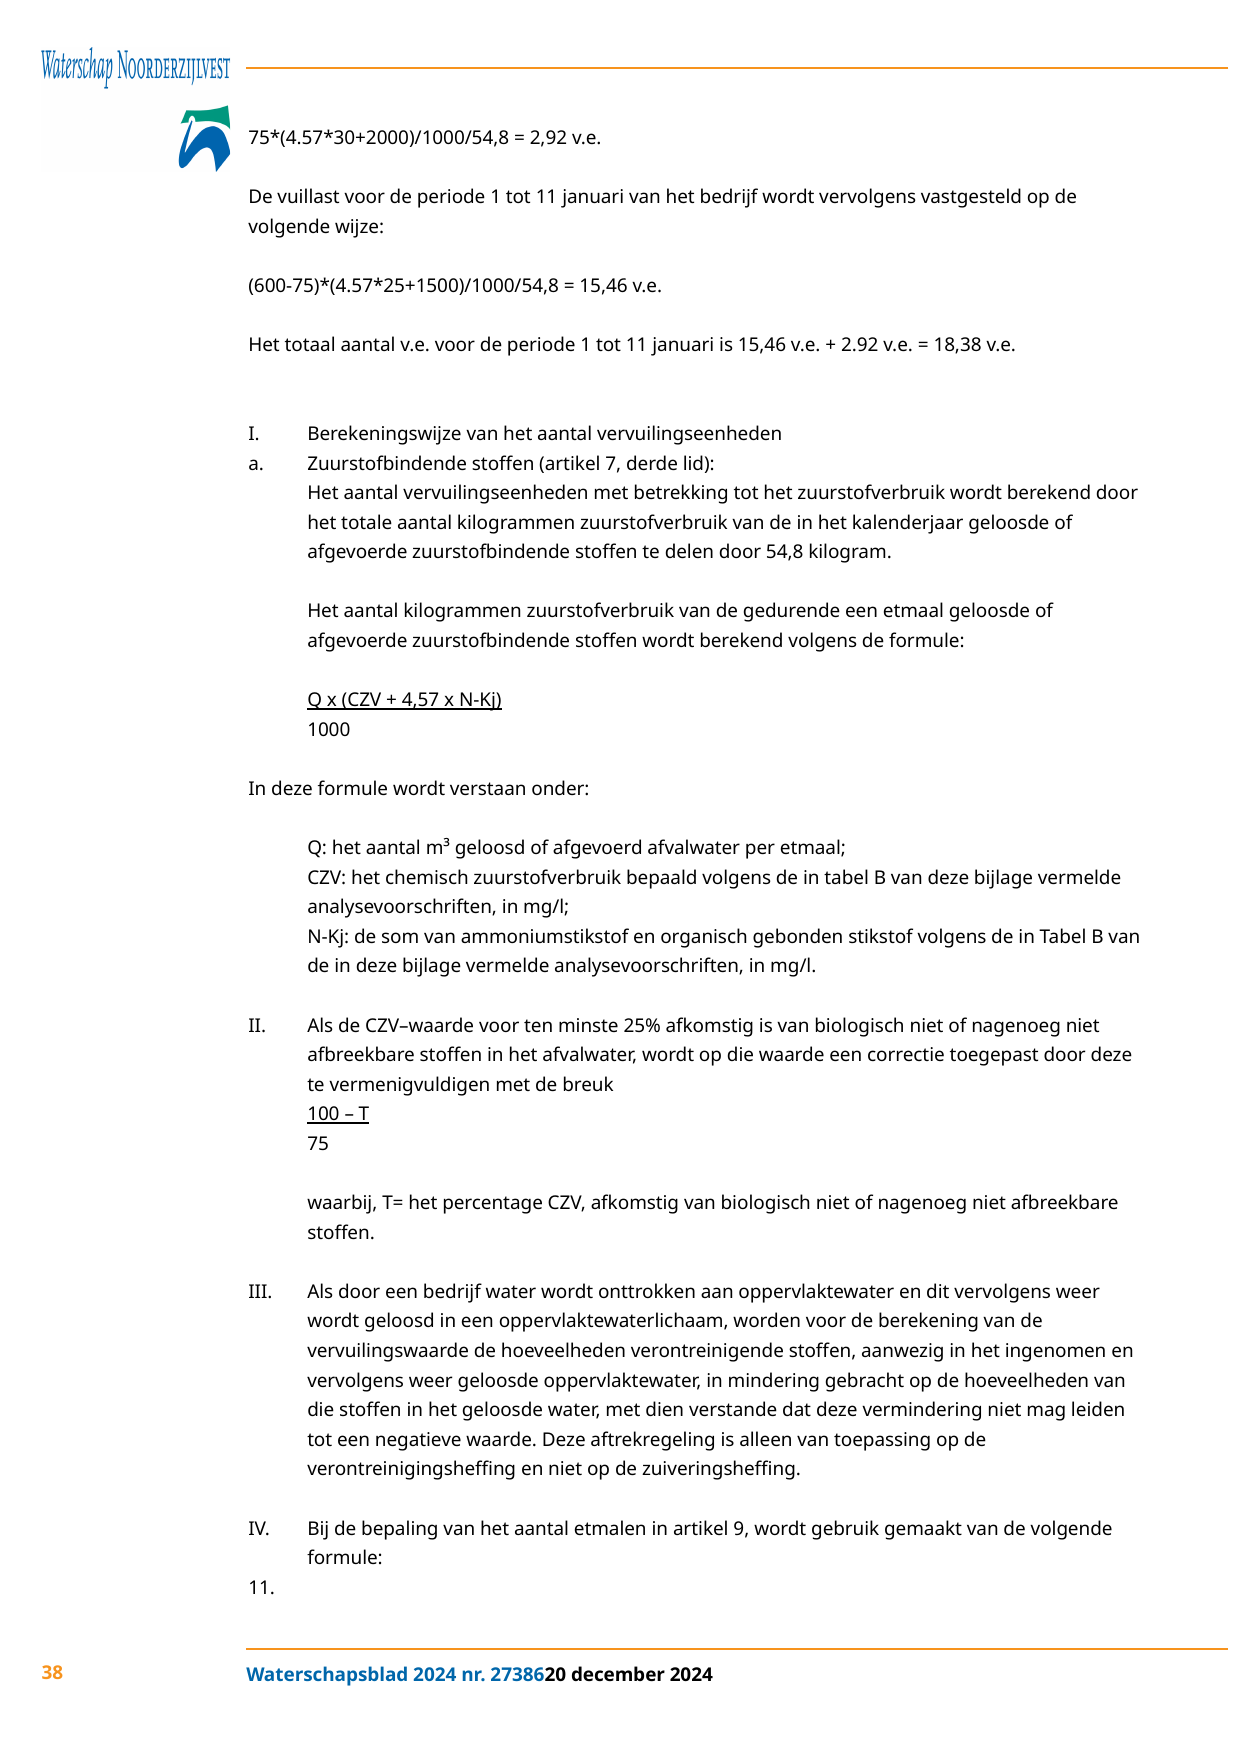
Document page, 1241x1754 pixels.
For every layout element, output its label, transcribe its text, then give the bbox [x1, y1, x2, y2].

picture [41, 47, 231, 172]
list Het aantal vervuilingseenheden met betrekking tot het zuurstofverbruik wordt berekend door het totale aantal kilogrammen zuurstofverbruik van de in het kalenderjaar geloosde of afgevoerde zuurstofbindende stoffen te delen door 54,8 kilogram. [248, 479, 1152, 564]
list Als de CZV–waarde voor ten minste 25% afkomstig is van biologisch niet of nagenoeg niet afbreekbare stoffen in het afvalwater, wordt op die waarde een correctie toegepast door deze te vermenigvuldigen met de breuk [248, 1012, 1152, 1097]
text In deze formule wordt verstaan onder: [248, 775, 1152, 801]
list Het aantal kilogrammen zuurstofverbruik van de gedurende een etmaal geloosde of afgevoerde zuurstofbindende stoffen wordt berekend volgens de formule: [248, 598, 1152, 653]
list Bij de bepaling van het aantal etmalen in artikel 9, wordt gebruik gemaakt van de volgende formule: [248, 1515, 1152, 1570]
list 100 – T [248, 1101, 1152, 1126]
list CZV: het chemisch zuurstofverbruik bepaald volgens de in tabel B van deze bijlage vermelde analysevoorschriften, in mg/l; [248, 864, 1152, 919]
list Als door een bedrijf water wordt onttrokken aan oppervlaktewater en dit vervolgens weer wordt geloosd in een oppervlaktewaterlichaam, worden voor de berekening van de vervuilingswaarde de hoeveelheden verontreinigende stoffen, aanwezig in het ingenomen en vervolgens weer geloosde oppervlaktewater, in mindering gebracht op de hoeveelheden van die stoffen in het geloosde water, met dien verstande dat deze vermindering niet mag leiden tot een negatieve waarde. Deze aftrekregeling is alleen van toepassing op de verontreinigingsheffing en niet op de zuiveringsheffing. [248, 1278, 1152, 1481]
list waarbij, T= het percentage CZV, afkomstig van biologisch niet of nagenoeg niet afbreekbare stoffen. [248, 1189, 1152, 1245]
text De vuillast voor de periode 1 tot 11 januari van het bedrijf wordt vervolgens vastgesteld op de volgende wijze: [248, 183, 1152, 239]
list Berekeningswijze van het aantal vervuilingseenheden [248, 420, 1152, 446]
text 75*(4.57*30+2000)/1000/54,8 = 2,92 v.e. [248, 124, 1152, 150]
list 75 [248, 1130, 1152, 1156]
list Zuurstofbindende stoffen (artikel 7, derde lid): [248, 450, 1152, 476]
text 11. [248, 1574, 1152, 1600]
list Q x (CZV + 4,57 x N-Kj) [248, 686, 1152, 712]
text (600-75)*(4.57*25+1500)/1000/54,8 = 15,46 v.e. [248, 272, 1152, 298]
list 1000 [248, 716, 1152, 742]
list N-Kj: de som van ammoniumstikstof en organisch gebonden stikstof volgens de in Tabel B van de in deze bijlage vermelde analysevoorschriften, in mg/l. [248, 923, 1152, 978]
text Het totaal aantal v.e. voor de periode 1 tot 11 januari is 15,46 v.e. + 2.92 v.e. = 18,38 v.e. [248, 331, 1152, 357]
list Q: het aantal m³ geloosd of afgevoerd afvalwater per etmaal; [248, 834, 1152, 860]
